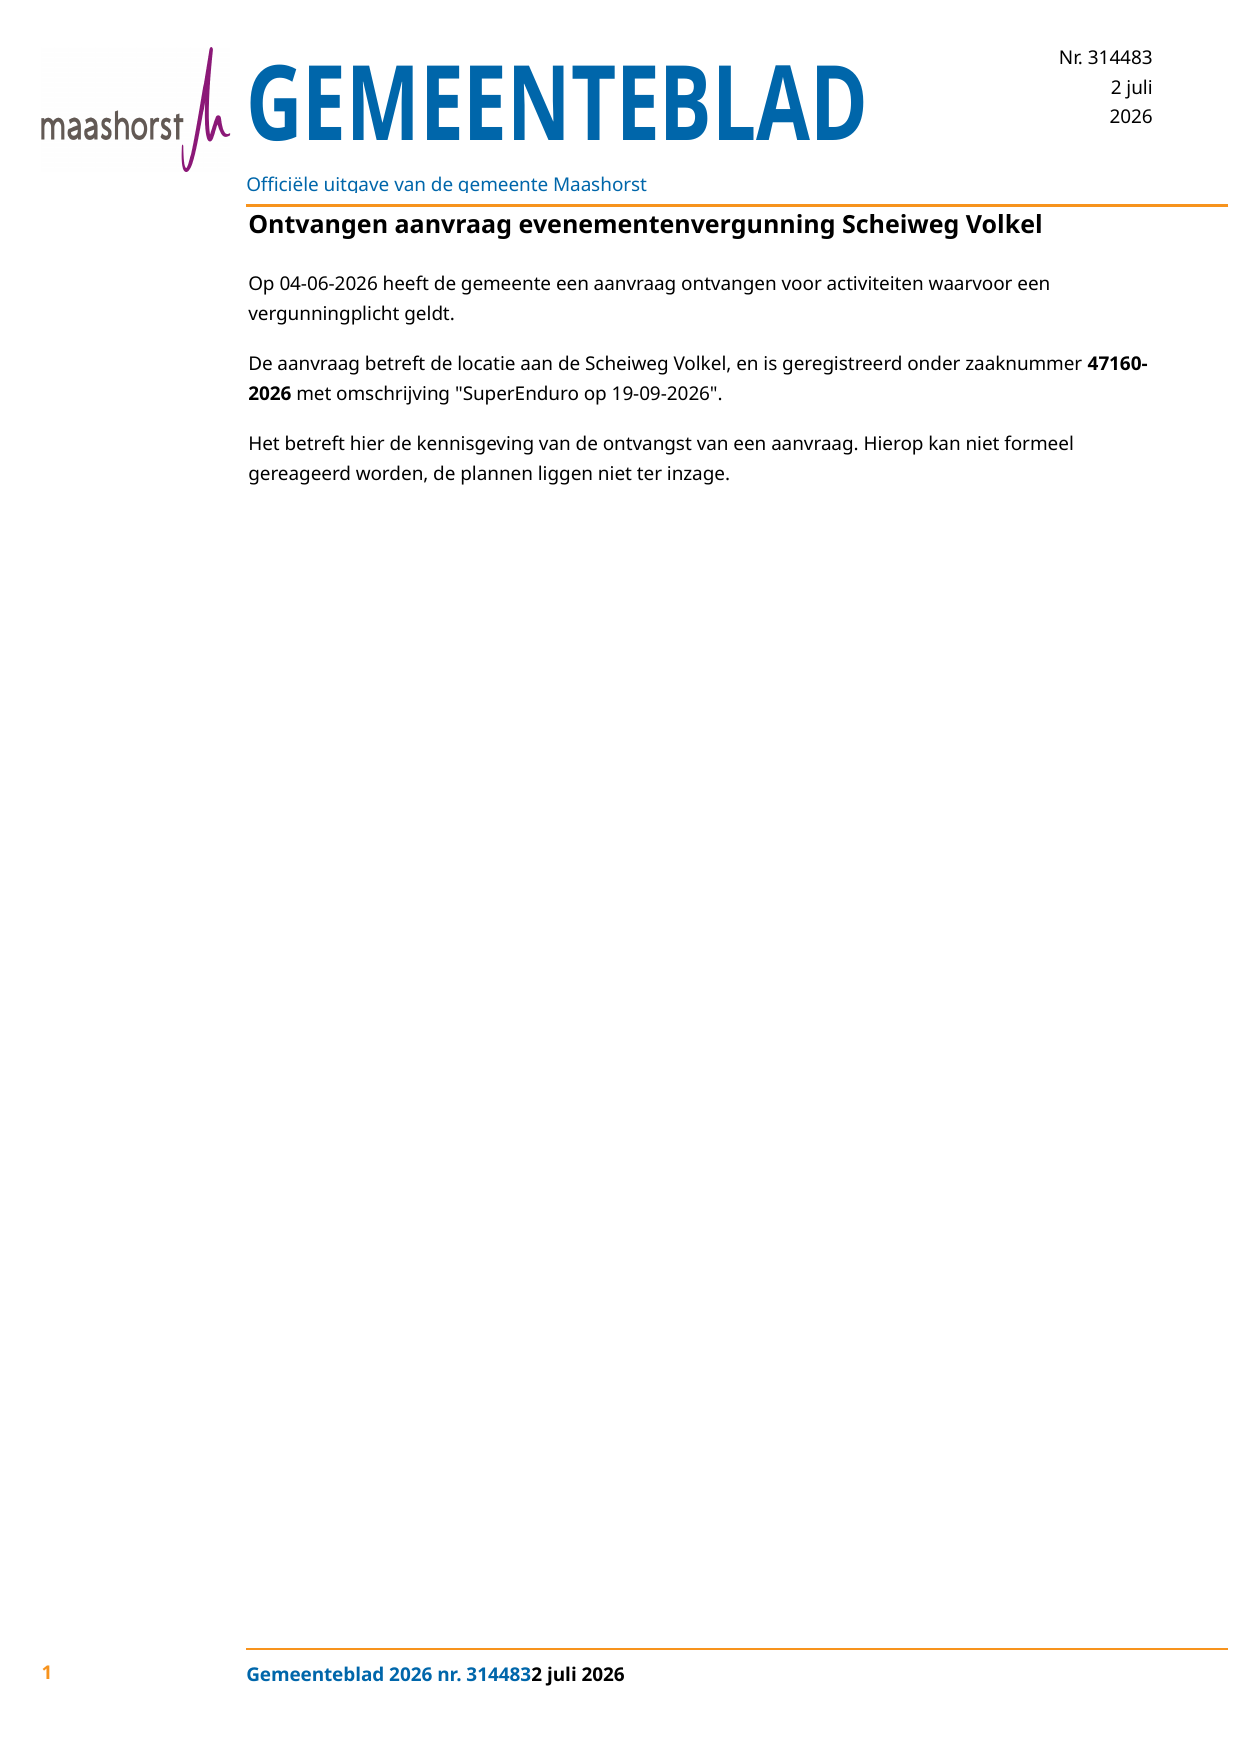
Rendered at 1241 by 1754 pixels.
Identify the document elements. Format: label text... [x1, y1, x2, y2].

text De aanvraag betreft de locatie aan de Scheiweg Volkel, en is geregistreerd onder zaaknummer 47160-2026 met omschrijving "SuperEnduro op 19-09-2026". [248, 350, 1152, 406]
picture [41, 47, 231, 172]
text Ontvangen aanvraag evenementenvergunning Scheiweg Volkel [248, 207, 1152, 241]
text Op 04-06-2026 heeft de gemeente een aanvraag ontvangen voor activiteiten waarvoor een vergunningplicht geldt. [248, 270, 1152, 326]
text Het betreft hier de kennisgeving van de ontvangst van een aanvraag. Hierop kan niet formeel gereageerd worden, de plannen liggen niet ter inzage. [248, 430, 1152, 486]
